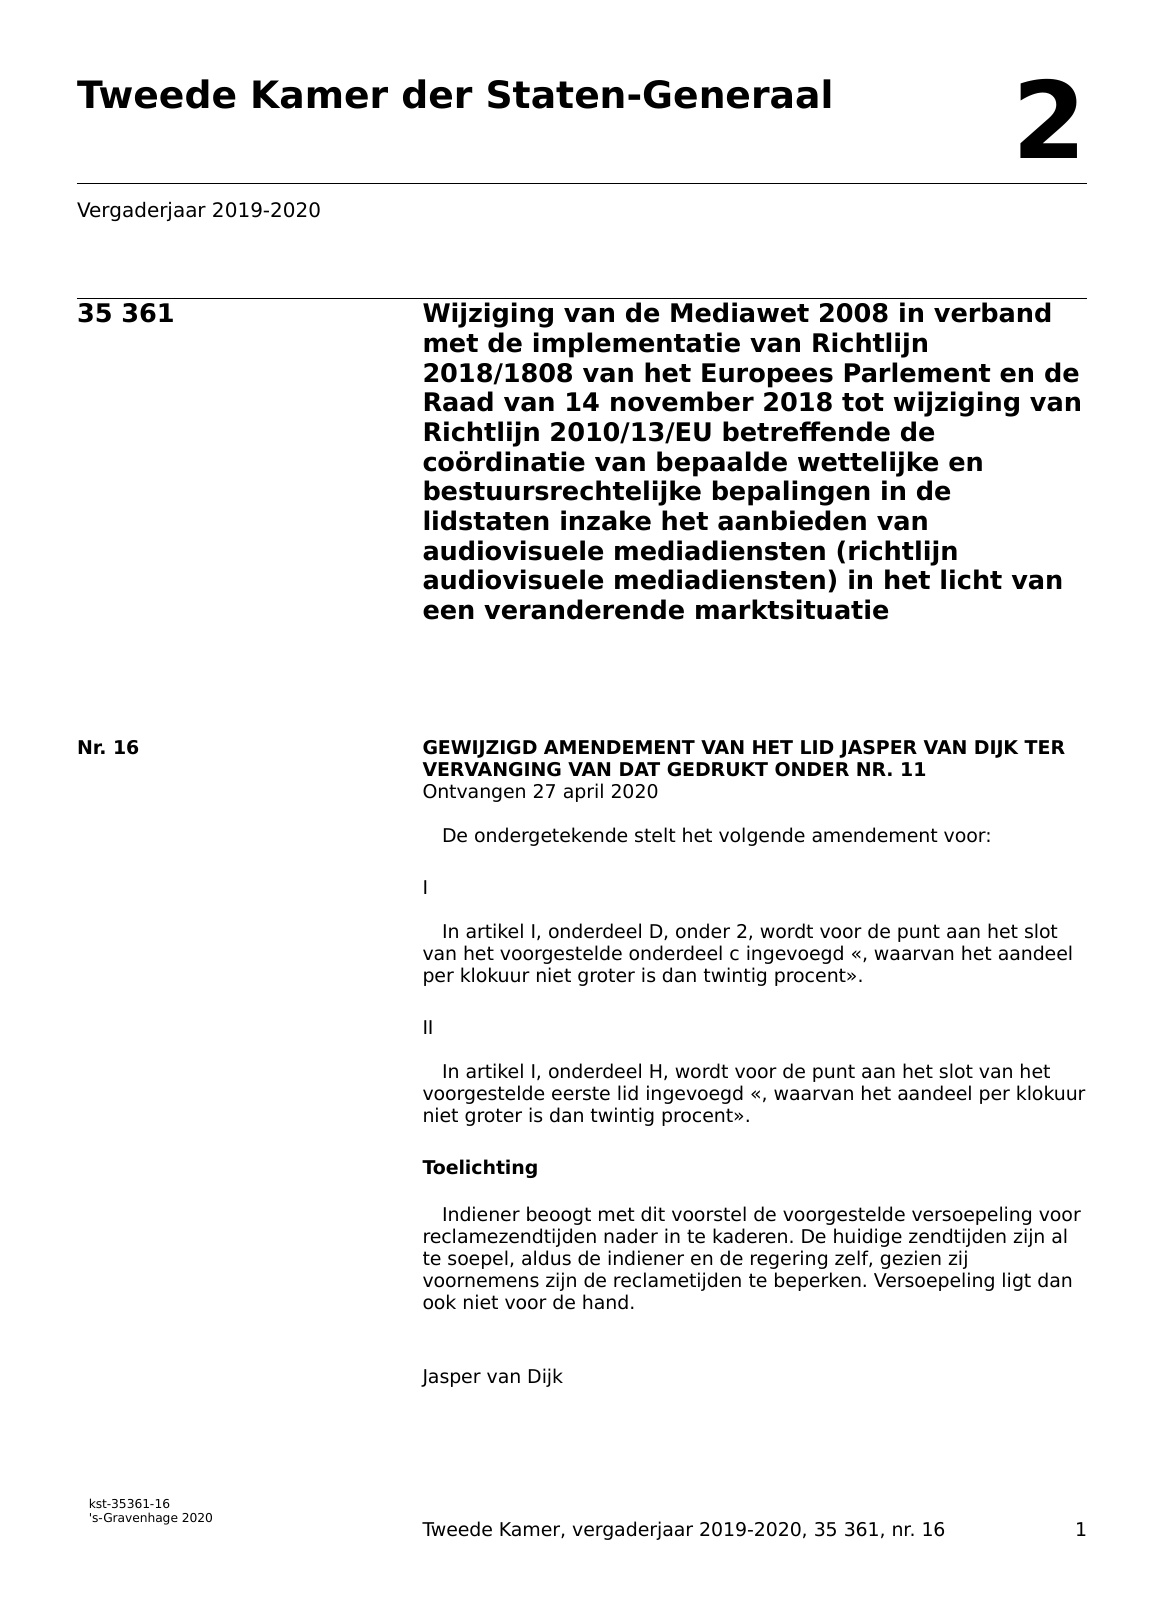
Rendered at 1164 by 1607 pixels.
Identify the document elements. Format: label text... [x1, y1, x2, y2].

subtitle Nr. 16 GEWIJZIGD AMENDEMENT VAN HET LID JASPER VAN DIJK TER VERVANGING VAN DAT GEDRUKT ONDER NR. 11 [77, 737, 1087, 781]
text 's-Gravenhage 2020 [88, 1511, 323, 1525]
text kst-35361-16 [88, 1497, 323, 1511]
text Ontvangen 27 april 2020 [422, 781, 1087, 802]
table_cell Vergaderjaar 2019-2020 [77, 184, 1087, 298]
text De ondergetekende stelt het volgende amendement voor: [422, 825, 1087, 847]
table_header Tweede Kamer der Staten-Generaal [77, 59, 886, 183]
table_header 2 [886, 59, 1087, 183]
subtitle I [422, 877, 1087, 899]
subtitle 35 361 Wijziging van de Mediawet 2008 in verband met de implementatie van Richtlijn 2018/1808 van het Europees Parlement en de Raad van 14 november 2018 tot wijziging van Richtlijn 2010/13/EU betreffende de coördinatie van bepaalde wettelijke en bestuursrechtelijke bepalingen in de lidstaten inzake het aanbieden van audiovisuele mediadiensten (richtlijn audiovisuele mediadiensten) in het licht van een veranderende marktsituatie [77, 299, 1087, 626]
text Jasper van Dijk [422, 1344, 1087, 1388]
text In artikel I, onderdeel H, wordt voor de punt aan het slot van het voorgestelde eerste lid ingevoegd «, waarvan het aandeel per klokuur niet groter is dan twintig procent». [422, 1061, 1087, 1127]
text Indiener beoogt met dit voorstel de voorgestelde versoepeling voor reclamezendtijden nader in te kaderen. De huidige zendtijden zijn al te soepel, aldus de indiener en de regering zelf, gezien zij voornemens zijn de reclametijden te beperken. Versoepeling ligt dan ook niet voor de hand. [422, 1204, 1087, 1314]
subtitle Toelichting [422, 1157, 1087, 1179]
subtitle II [422, 1017, 1087, 1039]
text In artikel I, onderdeel D, onder 2, wordt voor de punt aan het slot van het voorgestelde onderdeel c ingevoegd «, waarvan het aandeel per klokuur niet groter is dan twintig procent». [422, 921, 1087, 987]
